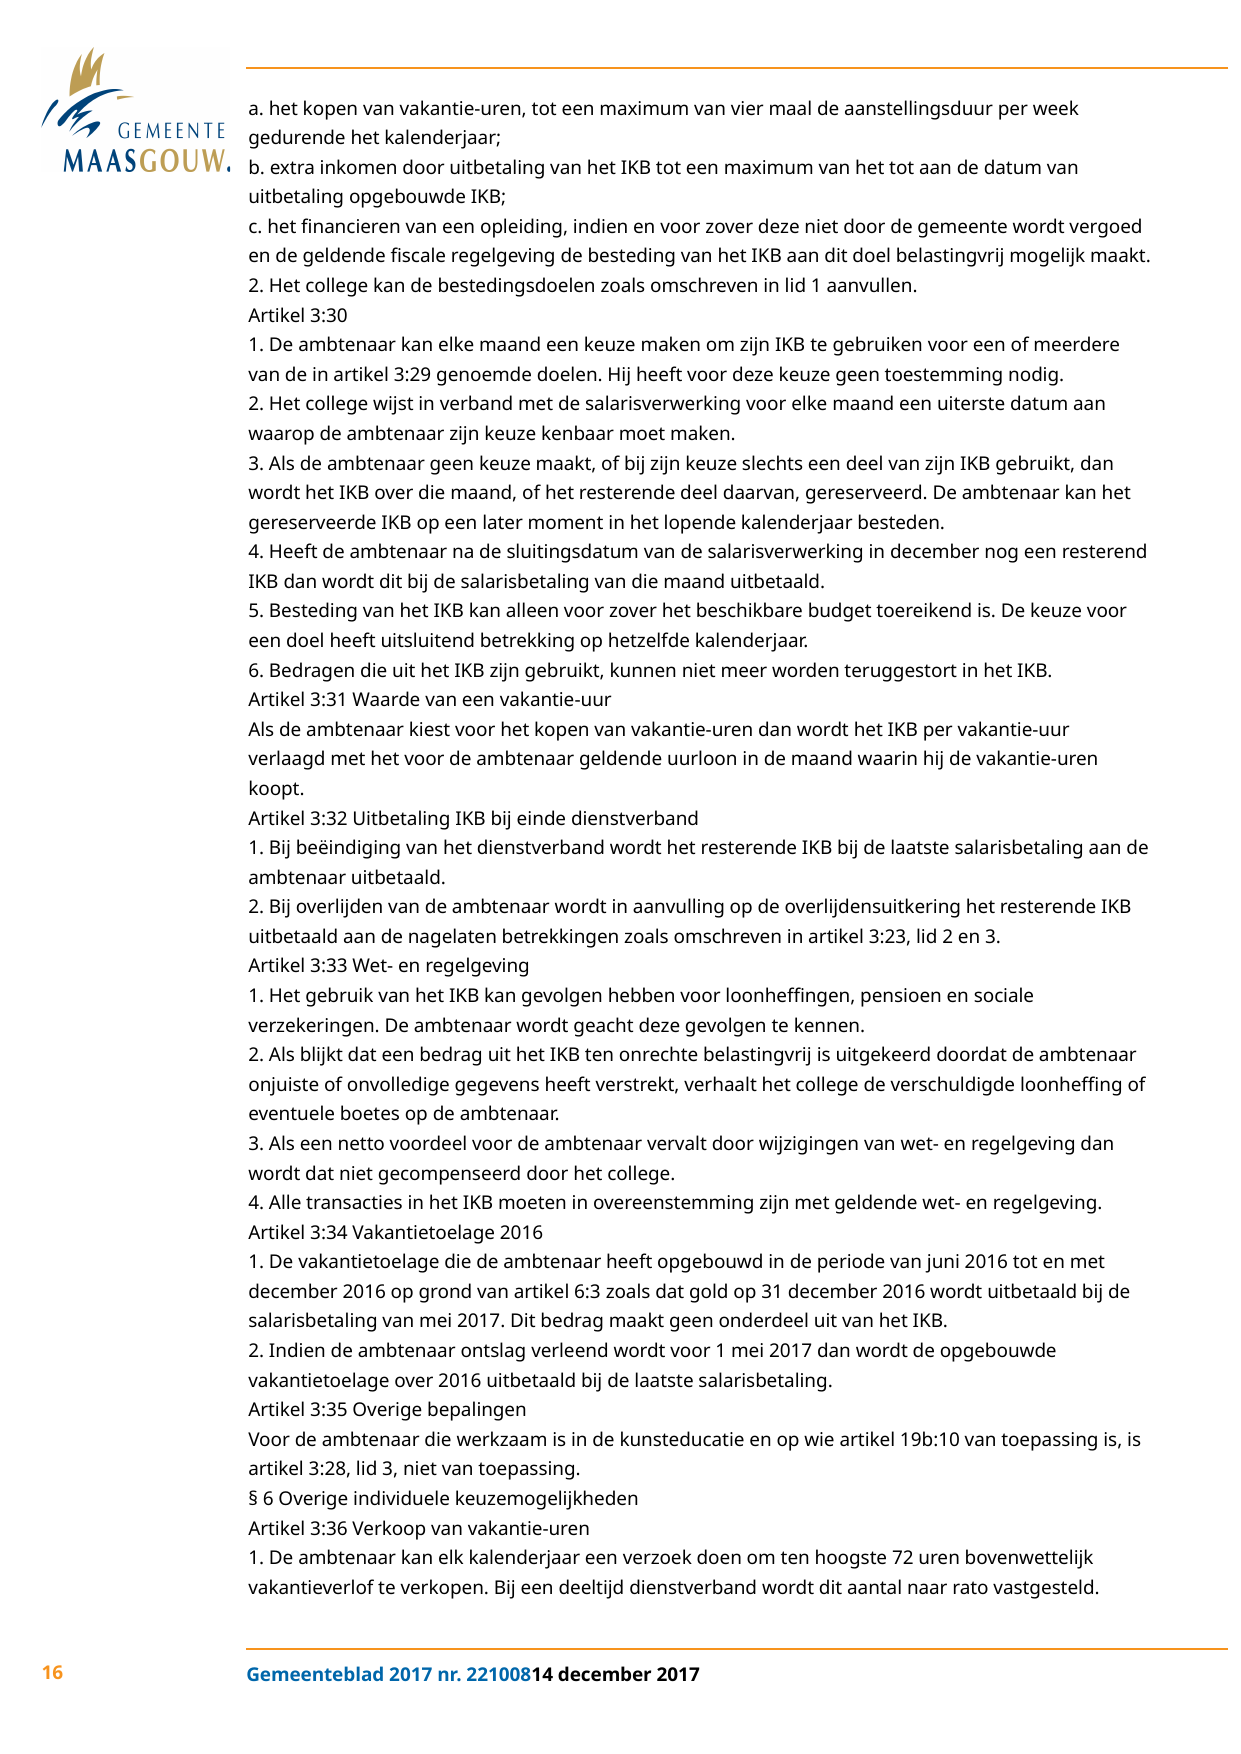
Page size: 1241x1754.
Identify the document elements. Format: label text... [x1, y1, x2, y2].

text 2. Indien de ambtenaar ontslag verleend wordt voor 1 mei 2017 dan wordt de opgebouwde vakantietoelage over 2016 uitbetaald bij de laatste salarisbetaling. [248, 1337, 1152, 1393]
text Artikel 3:30 [248, 302, 1152, 328]
text 1. De vakantietoelage die de ambtenaar heeft opgebouwd in de periode van juni 2016 tot en met december 2016 op grond van artikel 6:3 zoals dat gold op 31 december 2016 wordt uitbetaald bij de salarisbetaling van mei 2017. Dit bedrag maakt geen onderdeel uit van het IKB. [248, 1248, 1152, 1333]
text Artikel 3:32 Uitbetaling IKB bij einde dienstverband [248, 805, 1152, 831]
text 6. Bedragen die uit het IKB zijn gebruikt, kunnen niet meer worden teruggestort in het IKB. [248, 657, 1152, 683]
text 2. Het college wijst in verband met de salarisverwerking voor elke maand een uiterste datum aan waarop de ambtenaar zijn keuze kenbaar moet maken. [248, 391, 1152, 446]
text 2. Als blijkt dat een bedrag uit het IKB ten onrechte belastingvrij is uitgekeerd doordat de ambtenaar onjuiste of onvolledige gegevens heeft verstrekt, verhaalt het college de verschuldigde loonheffing of eventuele boetes op de ambtenaar. [248, 1041, 1152, 1126]
text b. extra inkomen door uitbetaling van het IKB tot een maximum van het tot aan de datum van uitbetaling opgebouwde IKB; [248, 154, 1152, 209]
text 2. Het college kan de bestedingsdoelen zoals omschreven in lid 1 aanvullen. [248, 272, 1152, 298]
text 1. Het gebruik van het IKB kan gevolgen hebben voor loonheffingen, pensioen en sociale verzekeringen. De ambtenaar wordt geacht deze gevolgen te kennen. [248, 982, 1152, 1038]
text 2. Bij overlijden van de ambtenaar wordt in aanvulling op de overlijdensuitkering het resterende IKB uitbetaald aan de nagelaten betrekkingen zoals omschreven in artikel 3:23, lid 2 en 3. [248, 893, 1152, 949]
text 3. Als de ambtenaar geen keuze maakt, of bij zijn keuze slechts een deel van zijn IKB gebruikt, dan wordt het IKB over die maand, of het resterende deel daarvan, gereserveerd. De ambtenaar kan het gereserveerde IKB op een later moment in het lopende kalenderjaar besteden. [248, 450, 1152, 535]
text c. het financieren van een opleiding, indien en voor zover deze niet door de gemeente wordt vergoed en de geldende fiscale regelgeving de besteding van het IKB aan dit doel belastingvrij mogelijk maakt. [248, 213, 1152, 268]
text 1. Bij beëindiging van het dienstverband wordt het resterende IKB bij de laatste salarisbetaling aan de ambtenaar uitbetaald. [248, 834, 1152, 890]
text Voor de ambtenaar die werkzaam is in de kunsteducatie en op wie artikel 19b:10 van toepassing is, is artikel 3:28, lid 3, niet van toepassing. [248, 1426, 1152, 1481]
picture [41, 47, 231, 172]
text Artikel 3:36 Verkoop van vakantie-uren [248, 1515, 1152, 1541]
text 4. Alle transacties in het IKB moeten in overeenstemming zijn met geldende wet- en regelgeving. [248, 1189, 1152, 1215]
text 5. Besteding van het IKB kan alleen voor zover het beschikbare budget toereikend is. De keuze voor een doel heeft uitsluitend betrekking op hetzelfde kalenderjaar. [248, 598, 1152, 653]
text Als de ambtenaar kiest voor het kopen van vakantie-uren dan wordt het IKB per vakantie-uur verlaagd met het voor de ambtenaar geldende uurloon in de maand waarin hij de vakantie-uren koopt. [248, 716, 1152, 801]
text a. het kopen van vakantie-uren, tot een maximum van vier maal de aanstellingsduur per week gedurende het kalenderjaar; [248, 95, 1152, 150]
text 1. De ambtenaar kan elk kalenderjaar een verzoek doen om ten hoogste 72 uren bovenwettelijk vakantieverlof te verkopen. Bij een deeltijd dienstverband wordt dit aantal naar rato vastgesteld. [248, 1544, 1152, 1600]
text Artikel 3:31 Waarde van een vakantie-uur [248, 686, 1152, 712]
text 3. Als een netto voordeel voor de ambtenaar vervalt door wijzigingen van wet- en regelgeving dan wordt dat niet gecompenseerd door het college. [248, 1130, 1152, 1186]
text Artikel 3:35 Overige bepalingen [248, 1396, 1152, 1422]
text § 6 Overige individuele keuzemogelijkheden [248, 1485, 1152, 1511]
text 4. Heeft de ambtenaar na de sluitingsdatum van de salarisverwerking in december nog een resterend IKB dan wordt dit bij de salarisbetaling van die maand uitbetaald. [248, 538, 1152, 594]
text Artikel 3:33 Wet- en regelgeving [248, 953, 1152, 978]
text 1. De ambtenaar kan elke maand een keuze maken om zijn IKB te gebruiken voor een of meerdere van de in artikel 3:29 genoemde doelen. Hij heeft voor deze keuze geen toestemming nodig. [248, 331, 1152, 387]
text Artikel 3:34 Vakantietoelage 2016 [248, 1219, 1152, 1245]
